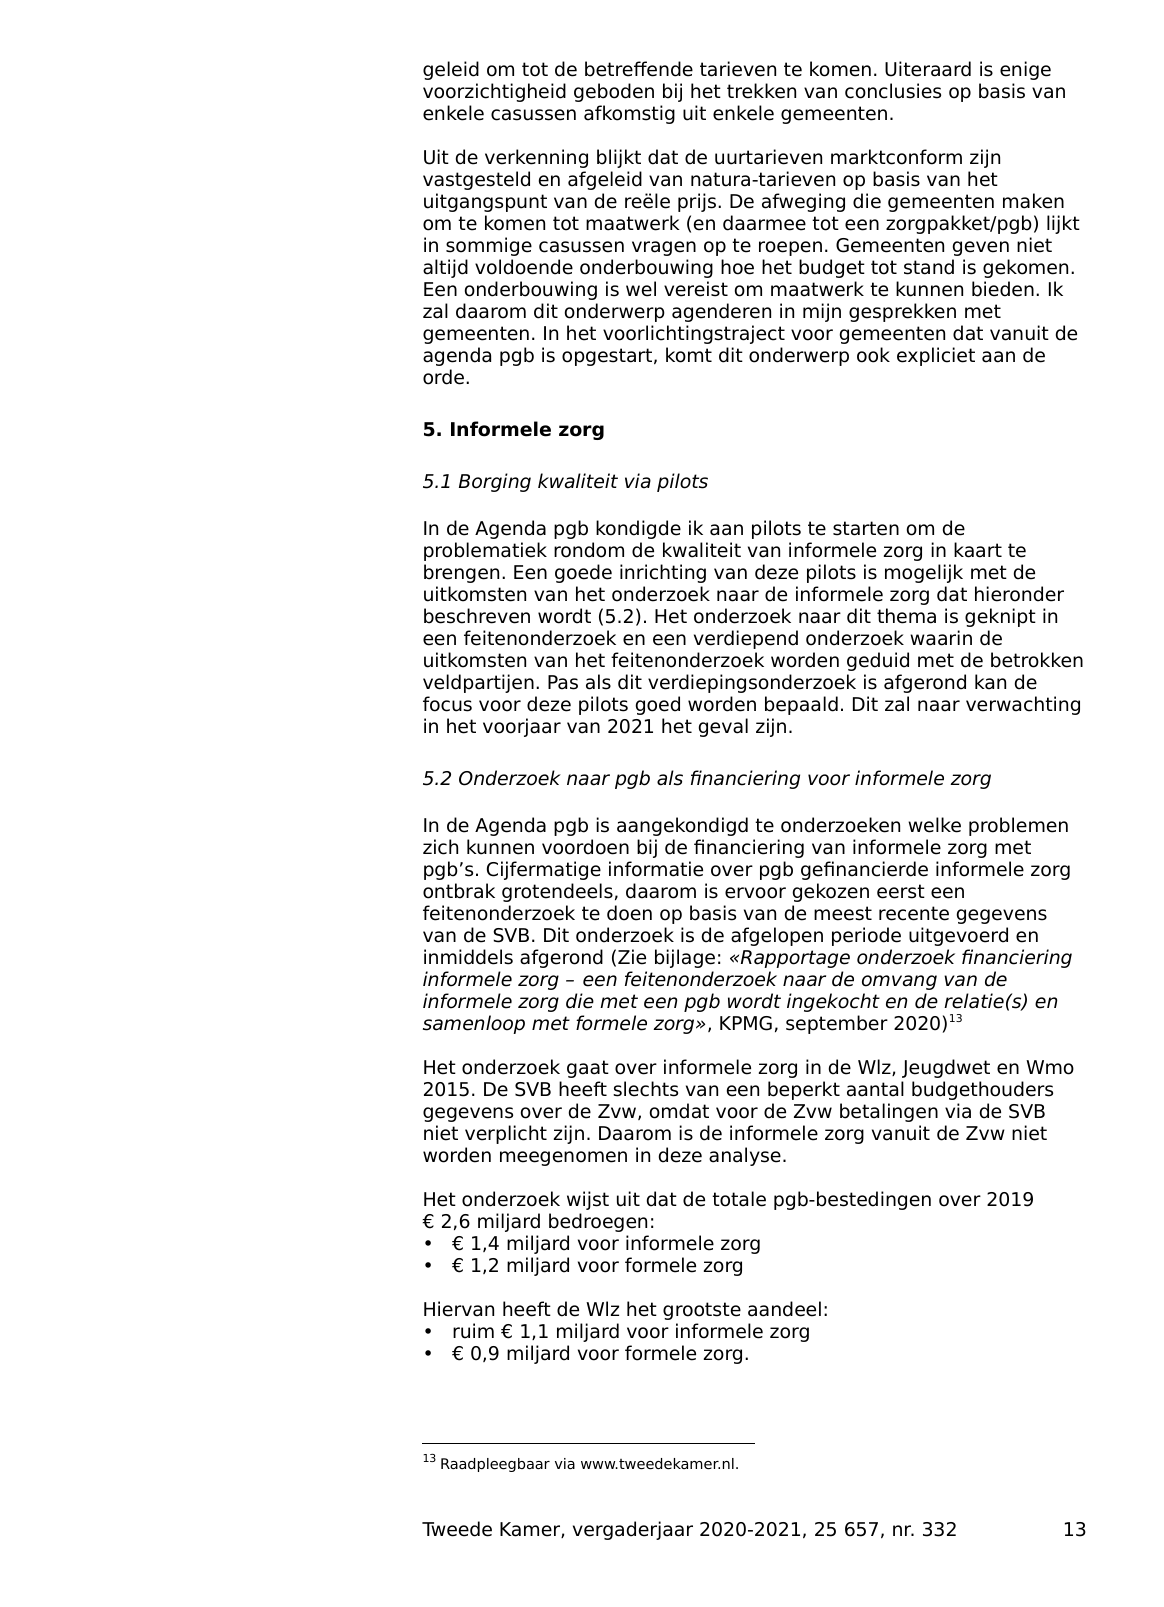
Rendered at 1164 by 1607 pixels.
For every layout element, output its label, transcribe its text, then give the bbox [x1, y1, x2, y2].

text Uit de verkenning blijkt dat de uurtarieven marktconform zijn vastgesteld en afgeleid van natura-tarieven op basis van het uitgangspunt van de reële prijs. De afweging die gemeenten maken om te komen tot maatwerk (en daarmee tot een zorgpakket/pgb) lijkt in sommige casussen vragen op te roepen. Gemeenten geven niet altijd voldoende onderbouwing hoe het budget tot stand is gekomen. Een onderbouwing is wel vereist om maatwerk te kunnen bieden. Ik zal daarom dit onderwerp agenderen in mijn gesprekken met gemeenten. In het voorlichtingstraject voor gemeenten dat vanuit de agenda pgb is opgestart, komt dit onderwerp ook expliciet aan de orde. [422, 147, 1087, 389]
text In de Agenda pgb kondigde ik aan pilots te starten om de problematiek rondom de kwaliteit van informele zorg in kaart te brengen. Een goede inrichting van deze pilots is mogelijk met de uitkomsten van het onderzoek naar de informele zorg dat hieronder beschreven wordt (5.2). Het onderzoek naar dit thema is geknipt in een feitenonderzoek en een verdiepend onderzoek waarin de uitkomsten van het feitenonderzoek worden geduid met de betrokken veldpartijen. Pas als dit verdiepingsonderzoek is afgerond kan de focus voor deze pilots goed worden bepaald. Dit zal naar verwachting in het voorjaar van 2021 het geval zijn. [422, 518, 1087, 738]
subtitle 5.1 Borging kwaliteit via pilots [422, 471, 1087, 493]
text • ruim € 1,1 miljard voor informele zorg [422, 1321, 1087, 1343]
text Hiervan heeft de Wlz het grootste aandeel: [422, 1299, 1087, 1321]
text geleid om tot de betreffende tarieven te komen. Uiteraard is enige voorzichtigheid geboden bij het trekken van conclusies op basis van enkele casussen afkomstig uit enkele gemeenten. [422, 59, 1087, 125]
text Raadpleegbaar via www.tweedekamer.nl. [422, 1452, 1087, 1474]
text • € 0,9 miljard voor formele zorg. [422, 1343, 1087, 1365]
text • € 1,4 miljard voor informele zorg [422, 1233, 1087, 1255]
text In de Agenda pgb is aangekondigd te onderzoeken welke problemen zich kunnen voordoen bij de financiering van informele zorg met pgb’s. Cijfermatige informatie over pgb gefinancierde informele zorg ontbrak grotendeels, daarom is ervoor gekozen eerst een feitenonderzoek te doen op basis van de meest recente gegevens van de SVB. Dit onderzoek is de afgelopen periode uitgevoerd en inmiddels afgerond (Zie bijlage: «Rapportage onderzoek financiering informele zorg – een feitenonderzoek naar de omvang van de informele zorg die met een pgb wordt ingekocht en de relatie(s) en samenloop met formele zorg», KPMG, september 2020) [422, 815, 1087, 1034]
text Het onderzoek wijst uit dat de totale pgb-bestedingen over 2019 € 2,6 miljard bedroegen: [422, 1189, 1087, 1233]
subtitle 5. Informele zorg [422, 419, 1087, 441]
text • € 1,2 miljard voor formele zorg [422, 1255, 1087, 1277]
text Het onderzoek gaat over informele zorg in de Wlz, Jeugdwet en Wmo 2015. De SVB heeft slechts van een beperkt aantal budgethouders gegevens over de Zvw, omdat voor de Zvw betalingen via de SVB niet verplicht zijn. Daarom is de informele zorg vanuit de Zvw niet worden meegenomen in deze analyse. [422, 1057, 1087, 1167]
subtitle 5.2 Onderzoek naar pgb als financiering voor informele zorg [422, 768, 1087, 790]
